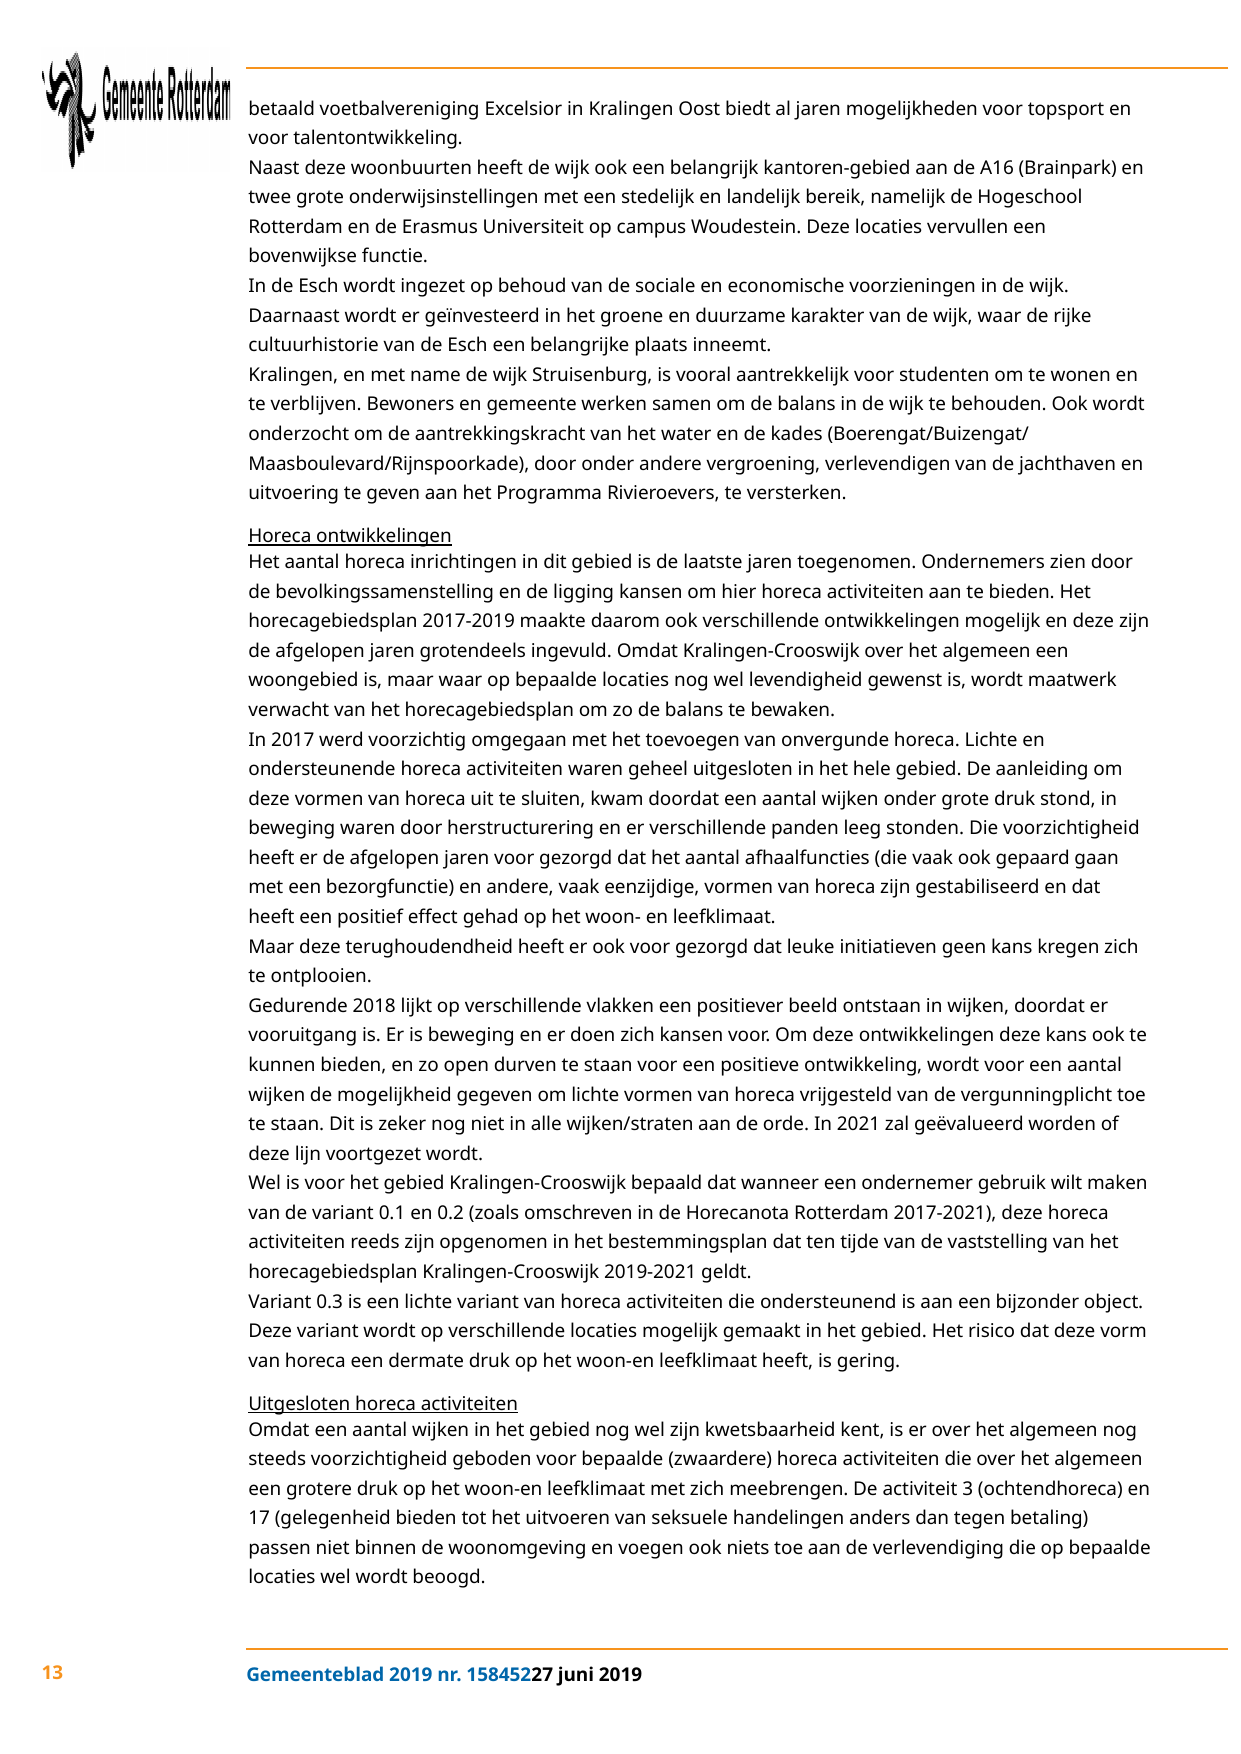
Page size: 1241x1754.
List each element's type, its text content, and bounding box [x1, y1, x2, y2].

text Het aantal horeca inrichtingen in dit gebied is de laatste jaren toegenomen. Ondernemers zien door de bevolkingssamenstelling en de ligging kansen om hier horeca activiteiten aan te bieden. Het horecagebiedsplan 2017-2019 maakte daarom ook verschillende ontwikkelingen mogelijk en deze zijn de afgelopen jaren grotendeels ingevuld. Omdat Kralingen-Crooswijk over het algemeen een woongebied is, maar waar op bepaalde locaties nog wel levendigheid gewenst is, wordt maatwerk verwacht van het horecagebiedsplan om zo de balans te bewaken. [248, 548, 1152, 722]
text betaald voetbalvereniging Excelsior in Kralingen Oost biedt al jaren mogelijkheden voor topsport en voor talentontwikkeling. [248, 95, 1152, 150]
text Omdat een aantal wijken in het gebied nog wel zijn kwetsbaarheid kent, is er over het algemeen nog steeds voorzichtigheid geboden voor bepaalde (zwaardere) horeca activiteiten die over het algemeen een grotere druk op het woon-en leefklimaat met zich meebrengen. De activiteit 3 (ochtendhoreca) en 17 (gelegenheid bieden tot het uitvoeren van seksuele handelingen anders dan tegen betaling) passen niet binnen de woonomgeving en voegen ook niets toe aan de verlevendiging die op bepaalde locaties wel wordt beoogd. [248, 1416, 1152, 1589]
text In 2017 werd voorzichtig omgegaan met het toevoegen van onvergunde horeca. Lichte en ondersteunende horeca activiteiten waren geheel uitgesloten in het hele gebied. De aanleiding om deze vormen van horeca uit te sluiten, kwam doordat een aantal wijken onder grote druk stond, in beweging waren door herstructurering en er verschillende panden leeg stonden. Die voorzichtigheid heeft er de afgelopen jaren voor gezorgd dat het aantal afhaalfuncties (die vaak ook gepaard gaan met een bezorgfunctie) en andere, vaak eenzijdige, vormen van horeca zijn gestabiliseerd en dat heeft een positief effect gehad op het woon- en leefklimaat. [248, 726, 1152, 929]
text Maar deze terughoudendheid heeft er ook voor gezorgd dat leuke initiatieven geen kans kregen zich te ontplooien. [248, 933, 1152, 988]
text Uitgesloten horeca activiteiten [248, 1390, 1152, 1416]
text Wel is voor het gebied Kralingen-Crooswijk bepaald dat wanneer een ondernemer gebruik wilt maken van de variant 0.1 en 0.2 (zoals omschreven in de Horecanota Rotterdam 2017-2021), deze horeca activiteiten reeds zijn opgenomen in het bestemmingsplan dat ten tijde van de vaststelling van het horecagebiedsplan Kralingen-Crooswijk 2019-2021 geldt. [248, 1169, 1152, 1284]
text Variant 0.3 is een lichte variant van horeca activiteiten die ondersteunend is aan een bijzonder object. Deze variant wordt op verschillende locaties mogelijk gemaakt in het gebied. Het risico dat deze vorm van horeca een dermate druk op het woon-en leefklimaat heeft, is gering. [248, 1288, 1152, 1373]
text Kralingen, en met name de wijk Struisenburg, is vooral aantrekkelijk voor studenten om te wonen en te verblijven. Bewoners en gemeente werken samen om de balans in de wijk te behouden. Ook wordt onderzocht om de aantrekkingskracht van het water en de kades (Boerengat/Buizengat/ Maasboulevard/Rijnspoorkade), door onder andere vergroening, verlevendigen van de jachthaven en uitvoering te geven aan het Programma Rivieroevers, te versterken. [248, 361, 1152, 505]
text Naast deze woonbuurten heeft de wijk ook een belangrijk kantoren-gebied aan de A16 (Brainpark) en twee grote onderwijsinstellingen met een stedelijk en landelijk bereik, namelijk de Hogeschool Rotterdam en de Erasmus Universiteit op campus Woudestein. Deze locaties vervullen een bovenwijkse functie. [248, 154, 1152, 268]
text Horeca ontwikkelingen [248, 522, 1152, 548]
picture [41, 47, 231, 172]
text Gedurende 2018 lijkt op verschillende vlakken een positiever beeld ontstaan in wijken, doordat er vooruitgang is. Er is beweging en er doen zich kansen voor. Om deze ontwikkelingen deze kans ook te kunnen bieden, en zo open durven te staan voor een positieve ontwikkeling, wordt voor een aantal wijken de mogelijkheid gegeven om lichte vormen van horeca vrijgesteld van de vergunningplicht toe te staan. Dit is zeker nog niet in alle wijken/straten aan de orde. In 2021 zal geëvalueerd worden of deze lijn voortgezet wordt. [248, 992, 1152, 1166]
text In de Esch wordt ingezet op behoud van de sociale en economische voorzieningen in de wijk. Daarnaast wordt er geïnvesteerd in het groene en duurzame karakter van de wijk, waar de rijke cultuurhistorie van de Esch een belangrijke plaats inneemt. [248, 272, 1152, 357]
